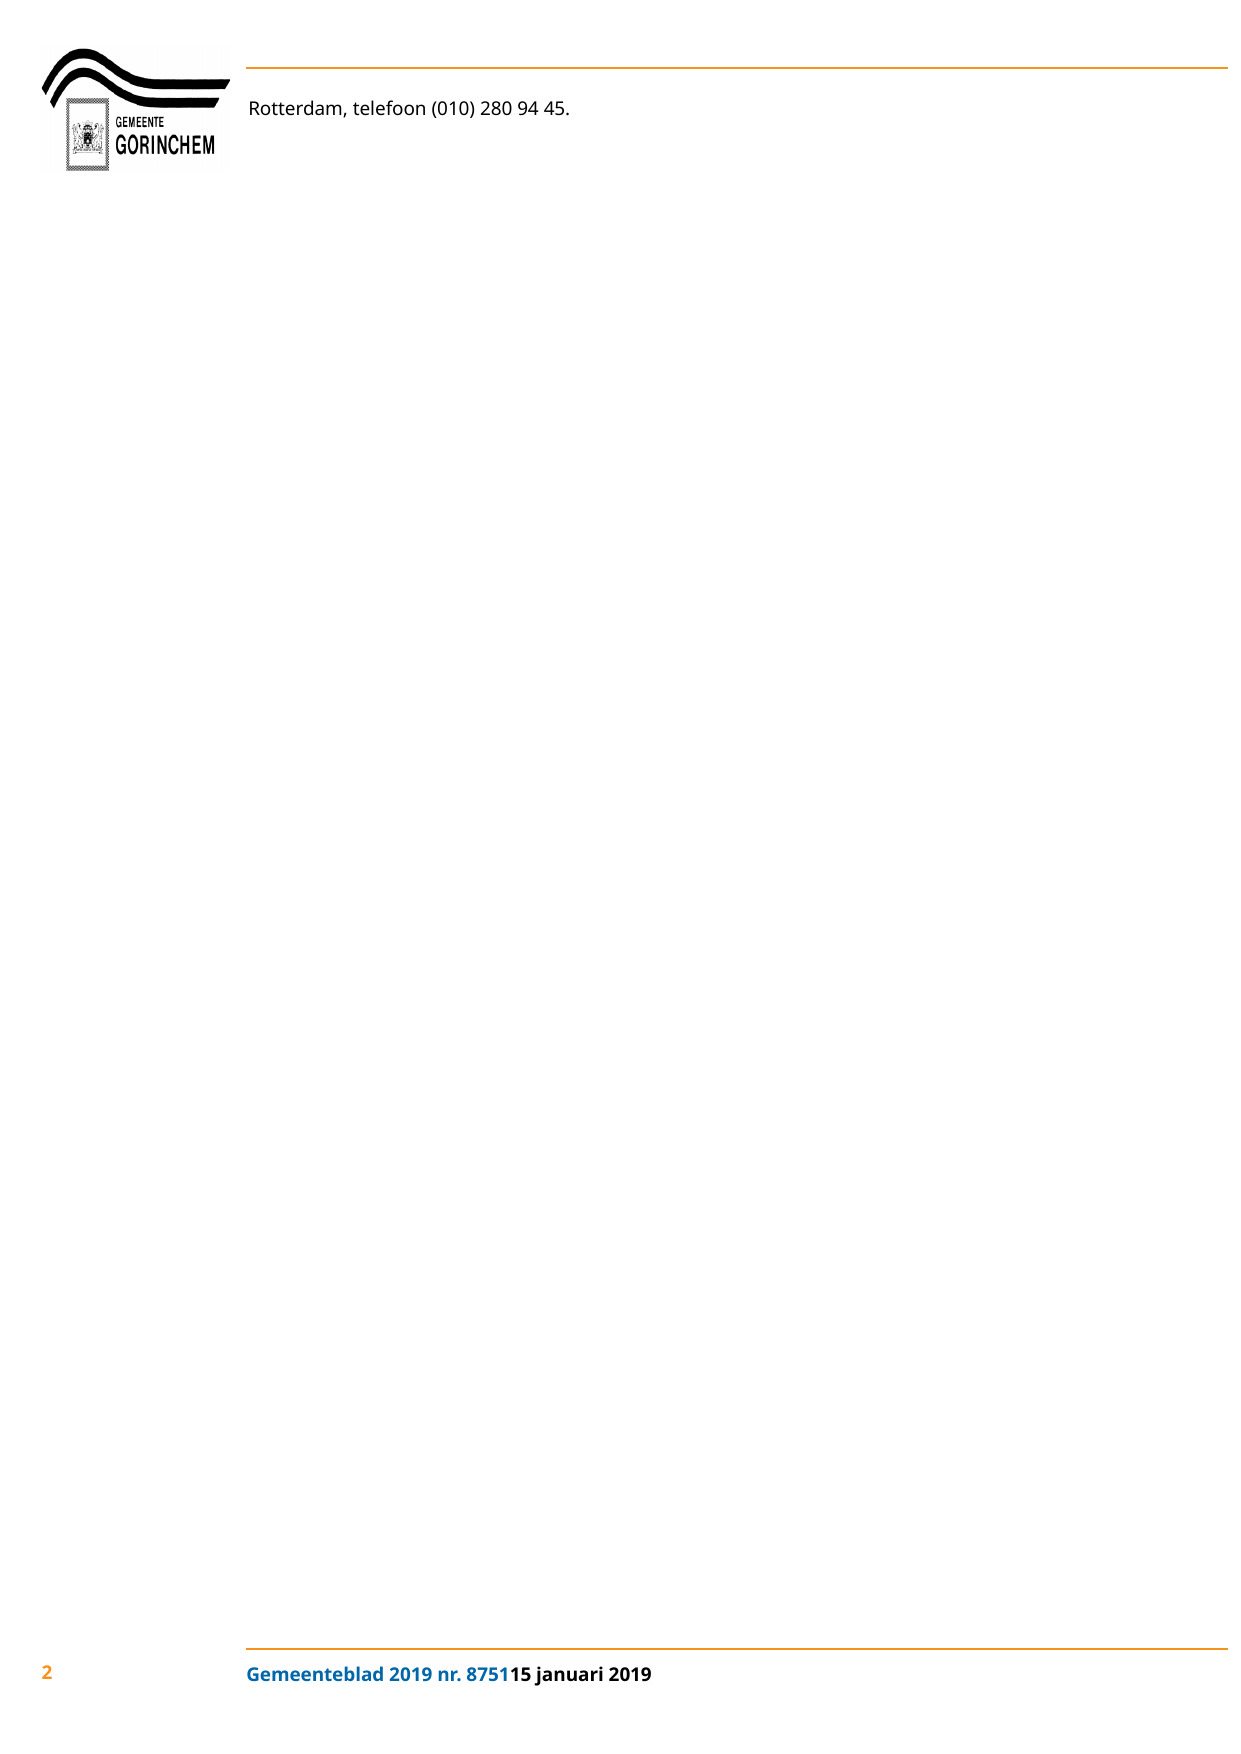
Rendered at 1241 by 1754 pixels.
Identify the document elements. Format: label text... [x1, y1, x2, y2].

picture [41, 47, 231, 172]
text Rotterdam, telefoon (010) 280 94 45. [248, 95, 1152, 121]
